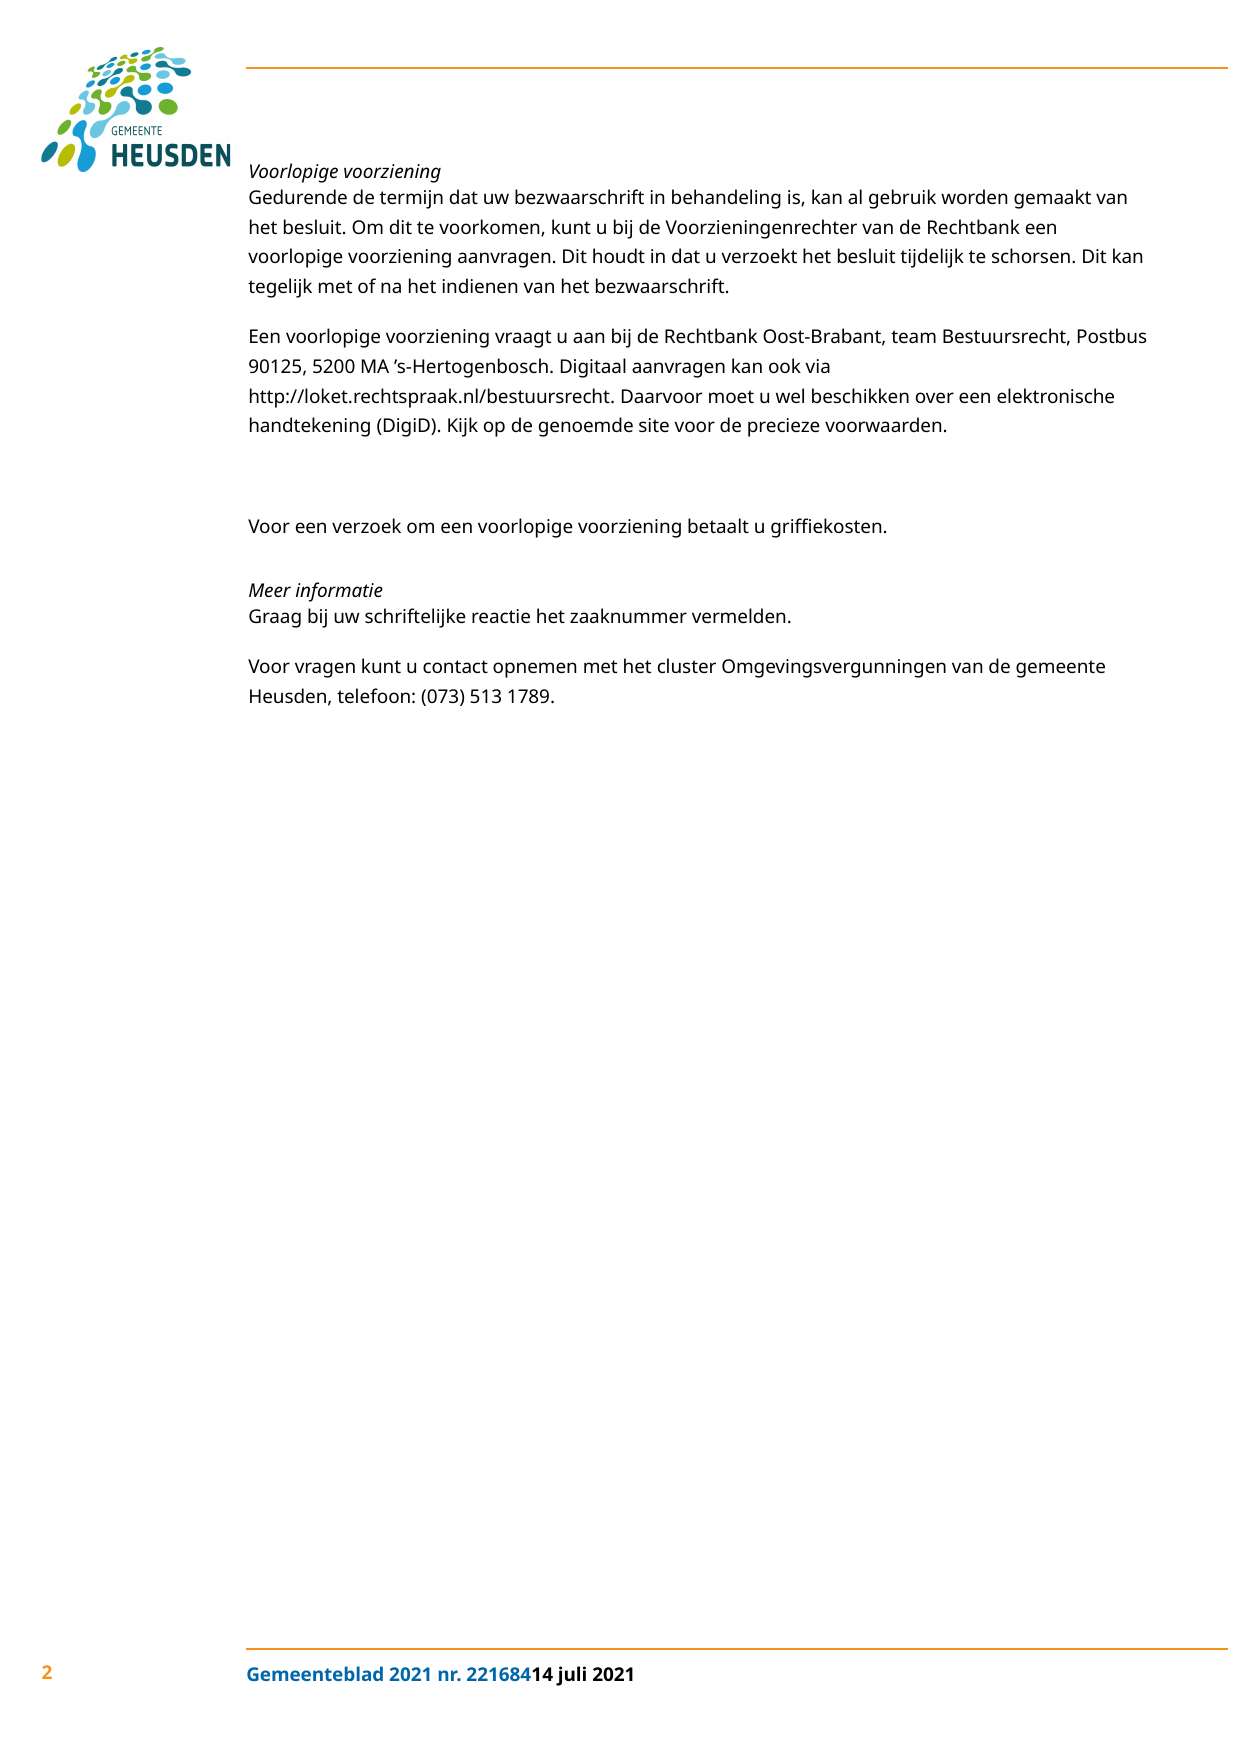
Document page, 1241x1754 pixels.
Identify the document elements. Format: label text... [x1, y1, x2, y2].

text Voor vragen kunt u contact opnemen met het cluster Omgevingsvergunningen van de gemeente Heusden, telefoon: (073) 513 1789. [248, 653, 1152, 709]
text Meer informatie [248, 577, 1152, 603]
text Voor een verzoek om een voorlopige voorziening betaalt u griffiekosten. [248, 513, 1152, 539]
text Een voorlopige voorziening vraagt u aan bij de Rechtbank Oost-Brabant, team Bestuursrecht, Postbus 90125, 5200 MA ’s-Hertogenbosch. Digitaal aanvragen kan ook via http://loket.rechtspraak.nl/bestuursrecht. Daarvoor moet u wel beschikken over een elektronische handtekening (DigiD). Kijk op de genoemde site voor de precieze voorwaarden. [248, 324, 1152, 438]
text Gedurende de termijn dat uw bezwaarschrift in behandeling is, kan al gebruik worden gemaakt van het besluit. Om dit te voorkomen, kunt u bij de Voorzieningenrechter van de Rechtbank een voorlopige voorziening aanvragen. Dit houdt in dat u verzoekt het besluit tijdelijk te schorsen. Dit kan tegelijk met of na het indienen van het bezwaarschrift. [248, 184, 1152, 299]
text Voorlopige voorziening [248, 159, 1152, 184]
picture [41, 47, 231, 172]
text Graag bij uw schriftelijke reactie het zaaknummer vermelden. [248, 603, 1152, 629]
